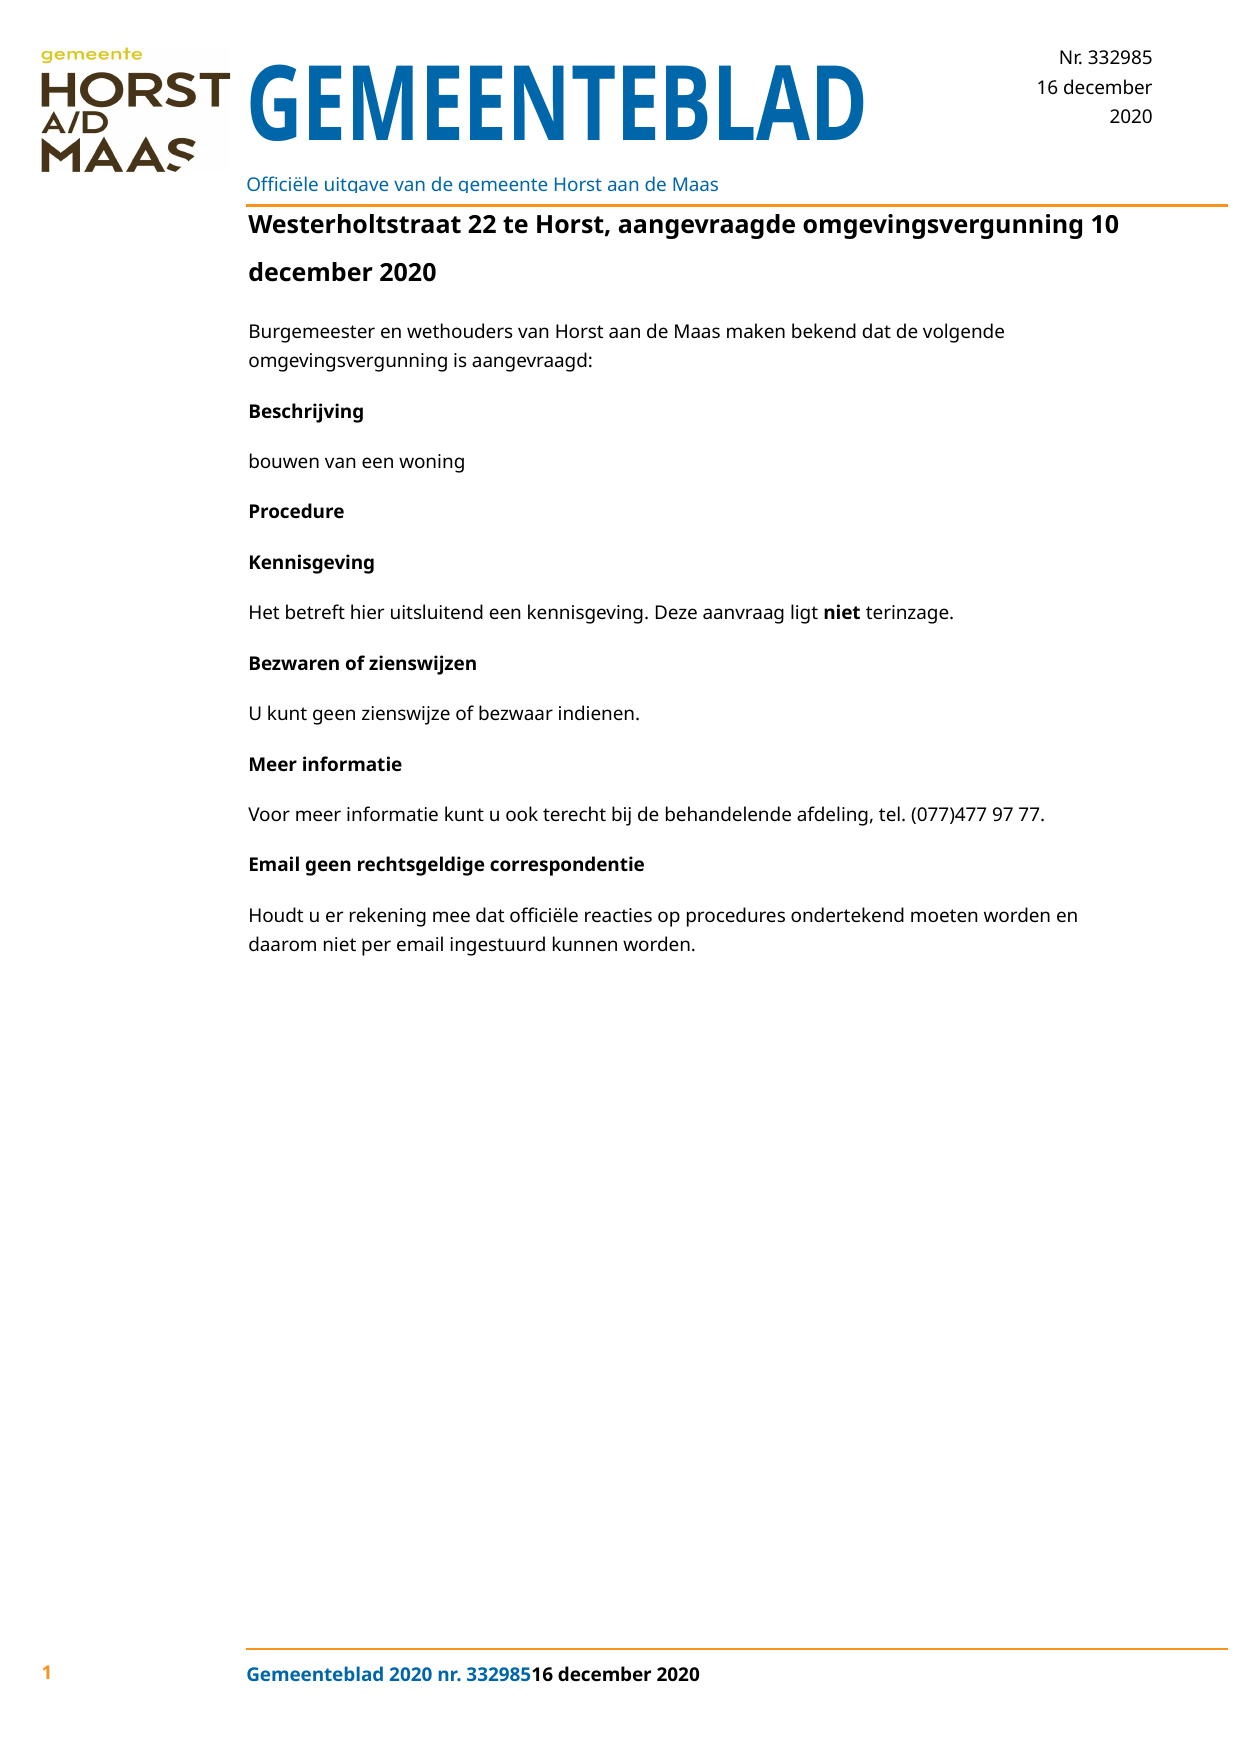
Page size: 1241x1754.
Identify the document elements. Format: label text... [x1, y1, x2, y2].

text bouwen van een woning [248, 448, 1152, 474]
text Kennisgeving [248, 549, 1152, 575]
text Beschrijving [248, 398, 1152, 424]
text Procedure [248, 499, 1152, 524]
text Email geen rechtsgeldige correspondentie [248, 852, 1152, 877]
text Het betreft hier uitsluitend een kennisgeving. Deze aanvraag ligt niet terinzage. [248, 599, 1152, 625]
picture [41, 47, 231, 172]
text Meer informatie [248, 751, 1152, 777]
text Burgemeester en wethouders van Horst aan de Maas maken bekend dat de volgende omgevingsvergunning is aangevraagd: [248, 318, 1152, 373]
text Houdt u er rekening mee dat officiële reacties op procedures ondertekend moeten worden en daarom niet per email ingestuurd kunnen worden. [248, 902, 1152, 957]
text Bezwaren of zienswijzen [248, 650, 1152, 676]
text Westerholtstraat 22 te Horst, aangevraagde omgevingsvergunning 10 december 2020 [248, 207, 1152, 288]
text Voor meer informatie kunt u ook terecht bij de behandelende afdeling, tel. (077)477 97 77. [248, 801, 1152, 827]
text U kunt geen zienswijze of bezwaar indienen. [248, 700, 1152, 726]
